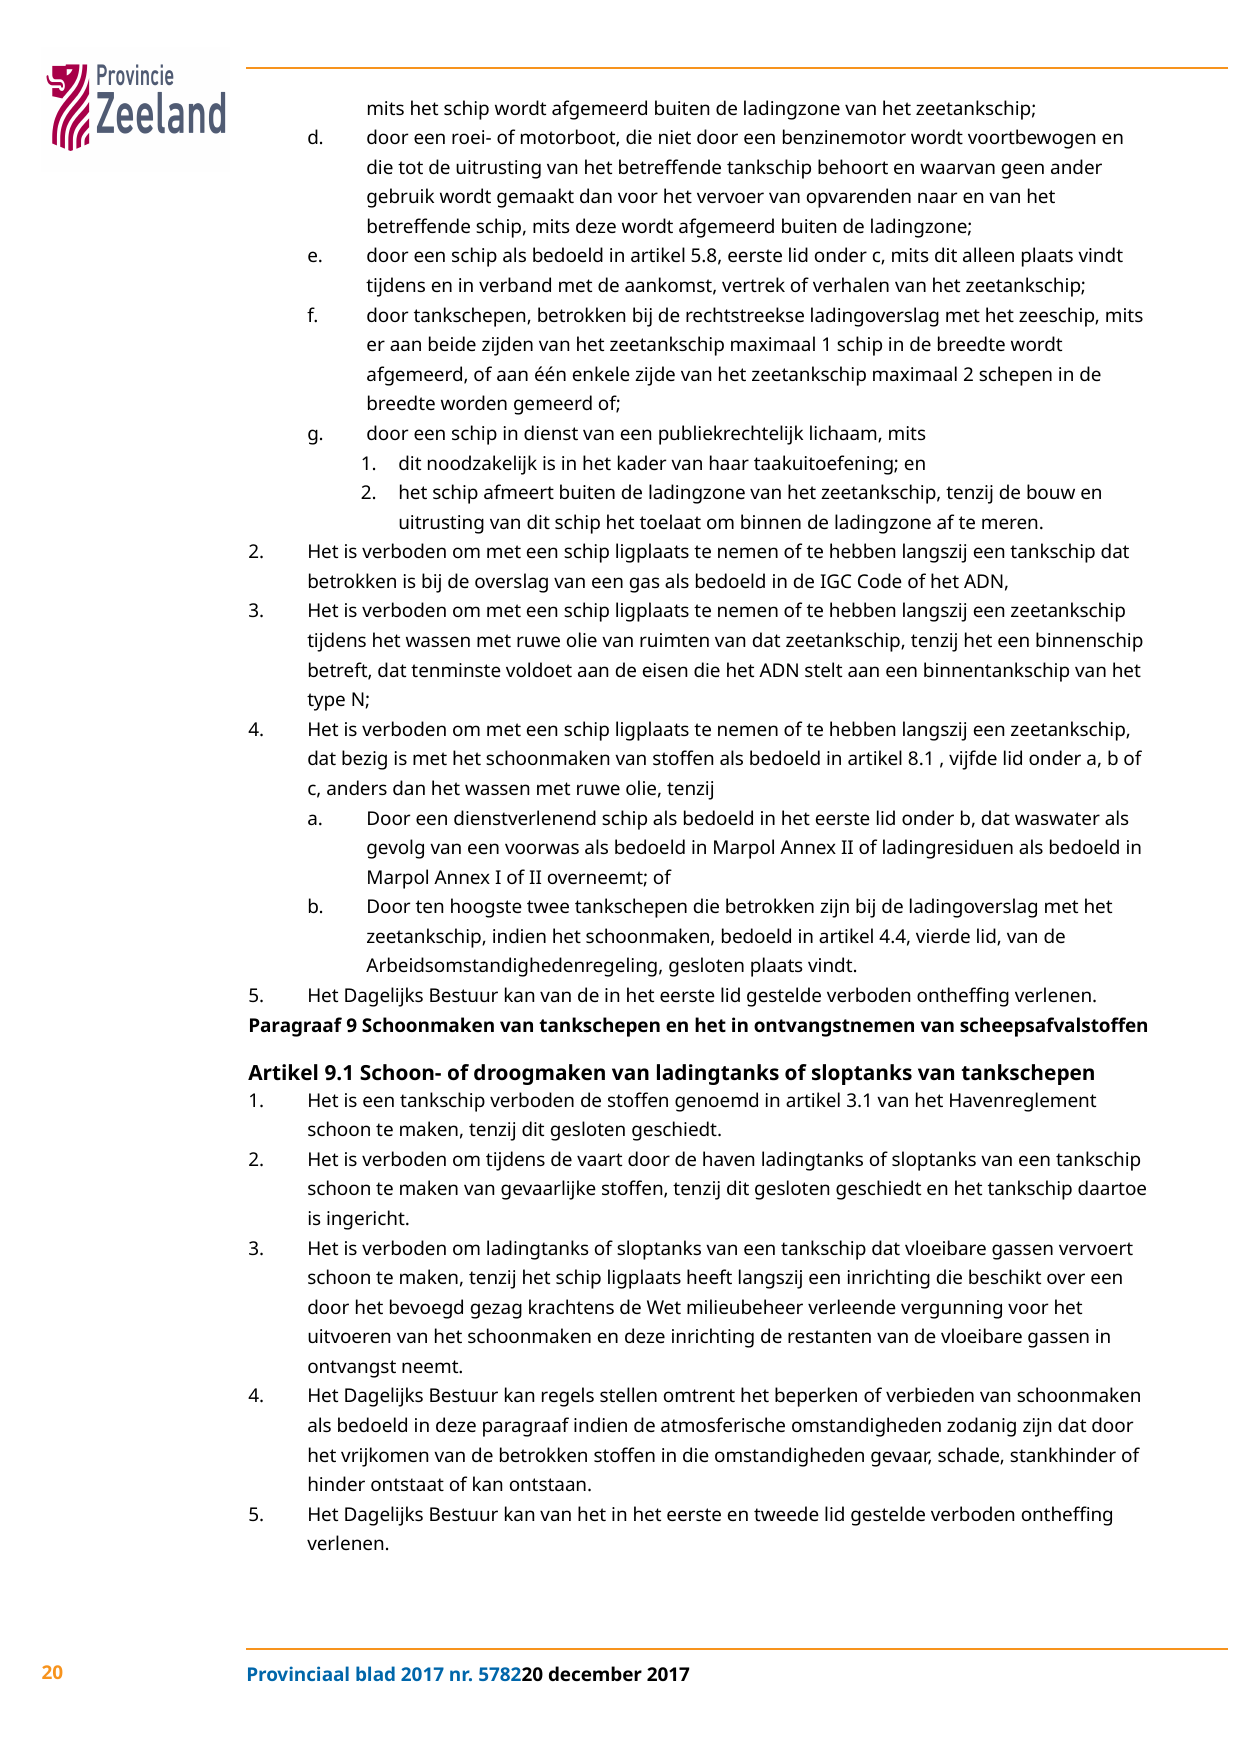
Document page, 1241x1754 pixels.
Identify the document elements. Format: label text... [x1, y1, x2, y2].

list Het is een tankschip verboden de stoffen genoemd in artikel 3.1 van het Havenreglement schoon te maken, tenzij dit gesloten geschiedt. [248, 1087, 1152, 1142]
list Het Dagelijks Bestuur kan regels stellen omtrent het beperken of verbieden van schoonmaken als bedoeld in deze paragraaf indien de atmosferische omstandigheden zodanig zijn dat door het vrijkomen van de betrokken stoffen in die omstandigheden gevaar, schade, stankhinder of hinder ontstaat of kan ontstaan. [248, 1383, 1152, 1497]
list Door een dienstverlenend schip als bedoeld in het eerste lid onder b, dat waswater als gevolg van een voorwas als bedoeld in Marpol Annex II of ladingresiduen als bedoeld in Marpol Annex I of II overneemt; of [307, 805, 1152, 890]
list Het is verboden om tijdens de vaart door de haven ladingtanks of sloptanks van een tankschip schoon te maken van gevaarlijke stoffen, tenzij dit gesloten geschiedt en het tankschip daartoe is ingericht. [248, 1146, 1152, 1231]
list mits het schip wordt afgemeerd buiten de ladingzone van het zeetankschip; [307, 95, 1152, 121]
text Paragraaf 9 Schoonmaken van tankschepen en het in ontvangstnemen van scheepsafvalstoffen [248, 1012, 1152, 1038]
list Het is verboden om met een schip ligplaats te nemen of te hebben langszij een tankschip dat betrokken is bij de overslag van een gas als bedoeld in de IGC Code of het ADN, [248, 538, 1152, 594]
list Het is verboden om ladingtanks of sloptanks van een tankschip dat vloeibare gassen vervoert schoon te maken, tenzij het schip ligplaats heeft langszij een inrichting die beschikt over een door het bevoegd gezag krachtens de Wet milieubeheer verleende vergunning voor het uitvoeren van het schoonmaken en deze inrichting de restanten van de vloeibare gassen in ontvangst neemt. [248, 1235, 1152, 1379]
text Artikel 9.1 Schoon- of droogmaken van ladingtanks of sloptanks van tankschepen [248, 1058, 1152, 1087]
list door een schip als bedoeld in artikel 5.8, eerste lid onder c, mits dit alleen plaats vindt tijdens en in verband met de aankomst, vertrek of verhalen van het zeetankschip; [307, 243, 1152, 298]
picture [41, 47, 231, 172]
list het schip afmeert buiten de ladingzone van het zeetankschip, tenzij de bouw en uitrusting van dit schip het toelaat om binnen de ladingzone af te meren. [361, 479, 1152, 535]
list Door ten hoogste twee tankschepen die betrokken zijn bij de ladingoverslag met het zeetankschip, indien het schoonmaken, bedoeld in artikel 4.4, vierde lid, van de Arbeidsomstandighedenregeling, gesloten plaats vindt. [307, 893, 1152, 978]
list Het is verboden om met een schip ligplaats te nemen of te hebben langszij een zeetankschip tijdens het wassen met ruwe olie van ruimten van dat zeetankschip, tenzij het een binnenschip betreft, dat tenminste voldoet aan de eisen die het ADN stelt aan een binnentankschip van het type N; [248, 598, 1152, 712]
list Het Dagelijks Bestuur kan van het in het eerste en tweede lid gestelde verboden ontheffing verlenen. [248, 1501, 1152, 1556]
list Het is verboden om met een schip ligplaats te nemen of te hebben langszij een zeetankschip, dat bezig is met het schoonmaken van stoffen als bedoeld in artikel 8.1 , vijfde lid onder a, b of c, anders dan het wassen met ruwe olie, tenzij [248, 716, 1152, 801]
list door een roei- of motorboot, die niet door een benzinemotor wordt voortbewogen en die tot de uitrusting van het betreffende tankschip behoort en waarvan geen ander gebruik wordt gemaakt dan voor het vervoer van opvarenden naar en van het betreffende schip, mits deze wordt afgemeerd buiten de ladingzone; [307, 124, 1152, 239]
list dit noodzakelijk is in het kader van haar taakuitoefening; en [361, 450, 1152, 476]
list door tankschepen, betrokken bij de rechtstreekse ladingoverslag met het zeeschip, mits er aan beide zijden van het zeetankschip maximaal 1 schip in de breedte wordt afgemeerd, of aan één enkele zijde van het zeetankschip maximaal 2 schepen in de breedte worden gemeerd of; [307, 302, 1152, 416]
list door een schip in dienst van een publiekrechtelijk lichaam, mits [307, 420, 1152, 446]
list Het Dagelijks Bestuur kan van de in het eerste lid gestelde verboden ontheffing verlenen. [248, 982, 1152, 1008]
